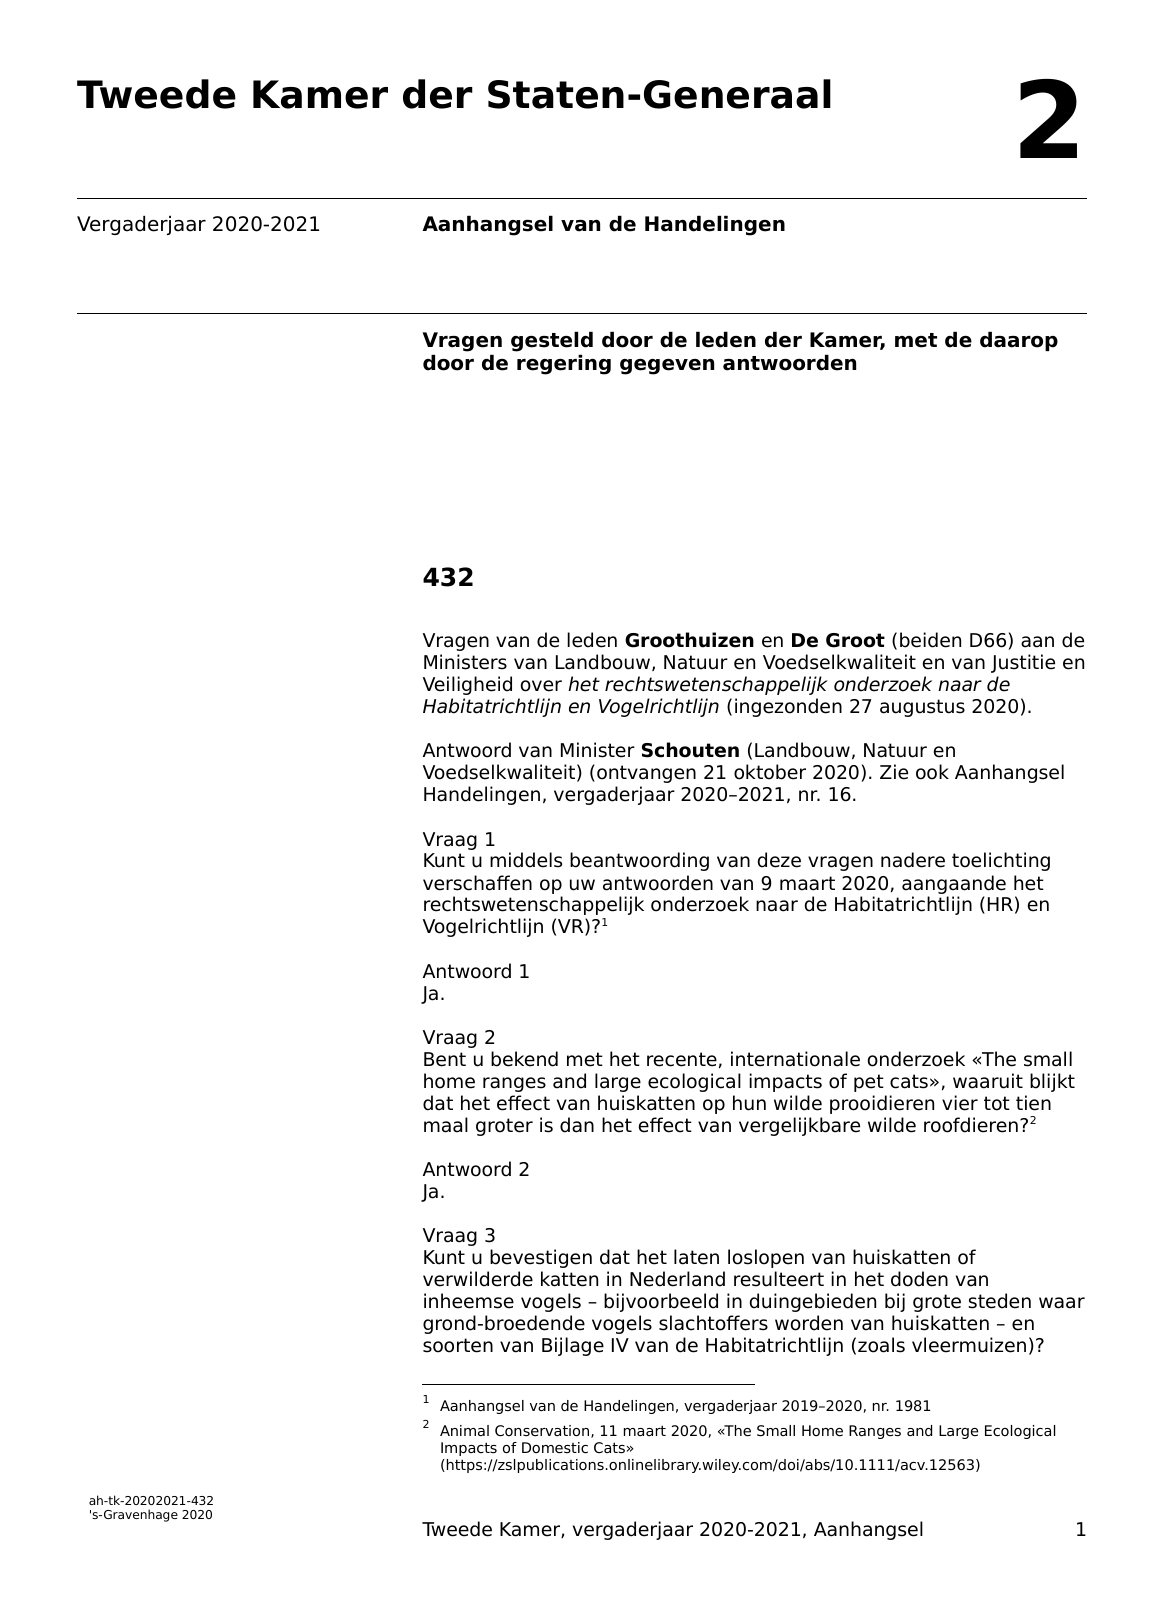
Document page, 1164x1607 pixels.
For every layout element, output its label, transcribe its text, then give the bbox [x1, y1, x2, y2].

text Kunt u bevestigen dat het laten loslopen van huiskatten of verwilderde katten in Nederland resulteert in het doden van inheemse vogels – bijvoorbeeld in duingebieden bij grote steden waar grond-broedende vogels slachtoffers worden van huiskatten – en soorten van Bijlage IV van de Habitatrichtlijn (zoals vleermuizen)? [422, 1247, 1087, 1357]
text Antwoord 1 [422, 961, 1087, 982]
text Animal Conservation, 11 maart 2020, «The Small Home Ranges and Large Ecological Impacts of Domestic Cats» (https://zslpublications.onlinelibrary.wiley.com/doi/abs/10.1111/acv.12563) [422, 1418, 1087, 1474]
text 432 [422, 563, 1087, 592]
text Vraag 3 [422, 1225, 1087, 1247]
text Aanhangsel van de Handelingen, vergaderjaar 2019–2020, nr. 1981 [422, 1393, 1087, 1416]
text Antwoord van Minister Schouten (Landbouw, Natuur en Voedselkwaliteit) (ontvangen 21 oktober 2020). Zie ook Aanhangsel Handelingen, vergaderjaar 2020–2021, nr. 16. [422, 740, 1087, 806]
text Kunt u middels beantwoording van deze vragen nadere toelichting verschaffen op uw antwoorden van 9 maart 2020, aangaande het rechtswetenschappelijk onderzoek naar de Habitatrichtlijn (HR) en Vogelrichtlijn (VR)? [422, 850, 1087, 938]
text Ja. [422, 1181, 1087, 1203]
table_cell Vragen gesteld door de leden der Kamer, met de daarop door de regering gegeven antwoorden [422, 314, 1087, 375]
text ah-tk-20202021-432 [88, 1494, 323, 1508]
text Ja. [422, 982, 1087, 1004]
text 's-Gravenhage 2020 [88, 1508, 323, 1522]
table_cell Vergaderjaar 2020-2021 [77, 199, 422, 313]
table_cell [77, 314, 422, 375]
table_cell Aanhangsel van de Handelingen [422, 199, 1087, 313]
text Vragen van de leden Groothuizen en De Groot (beiden D66) aan de Ministers van Landbouw, Natuur en Voedselkwaliteit en van Justitie en Veiligheid over het rechtswetenschappelijk onderzoek naar de Habitatrichtlijn en Vogelrichtlijn (ingezonden 27 augustus 2020). [422, 630, 1087, 718]
text Vraag 2 [422, 1027, 1087, 1049]
text Bent u bekend met het recente, internationale onderzoek «The small home ranges and large ecological impacts of pet cats», waaruit blijkt dat het effect van huiskatten op hun wilde prooidieren vier tot tien maal groter is dan het effect van vergelijkbare wilde roofdieren? [422, 1049, 1087, 1137]
table_header Tweede Kamer der Staten-Generaal [77, 59, 886, 198]
table_header 2 [886, 59, 1087, 198]
text Antwoord 2 [422, 1159, 1087, 1181]
text Vraag 1 [422, 828, 1087, 850]
